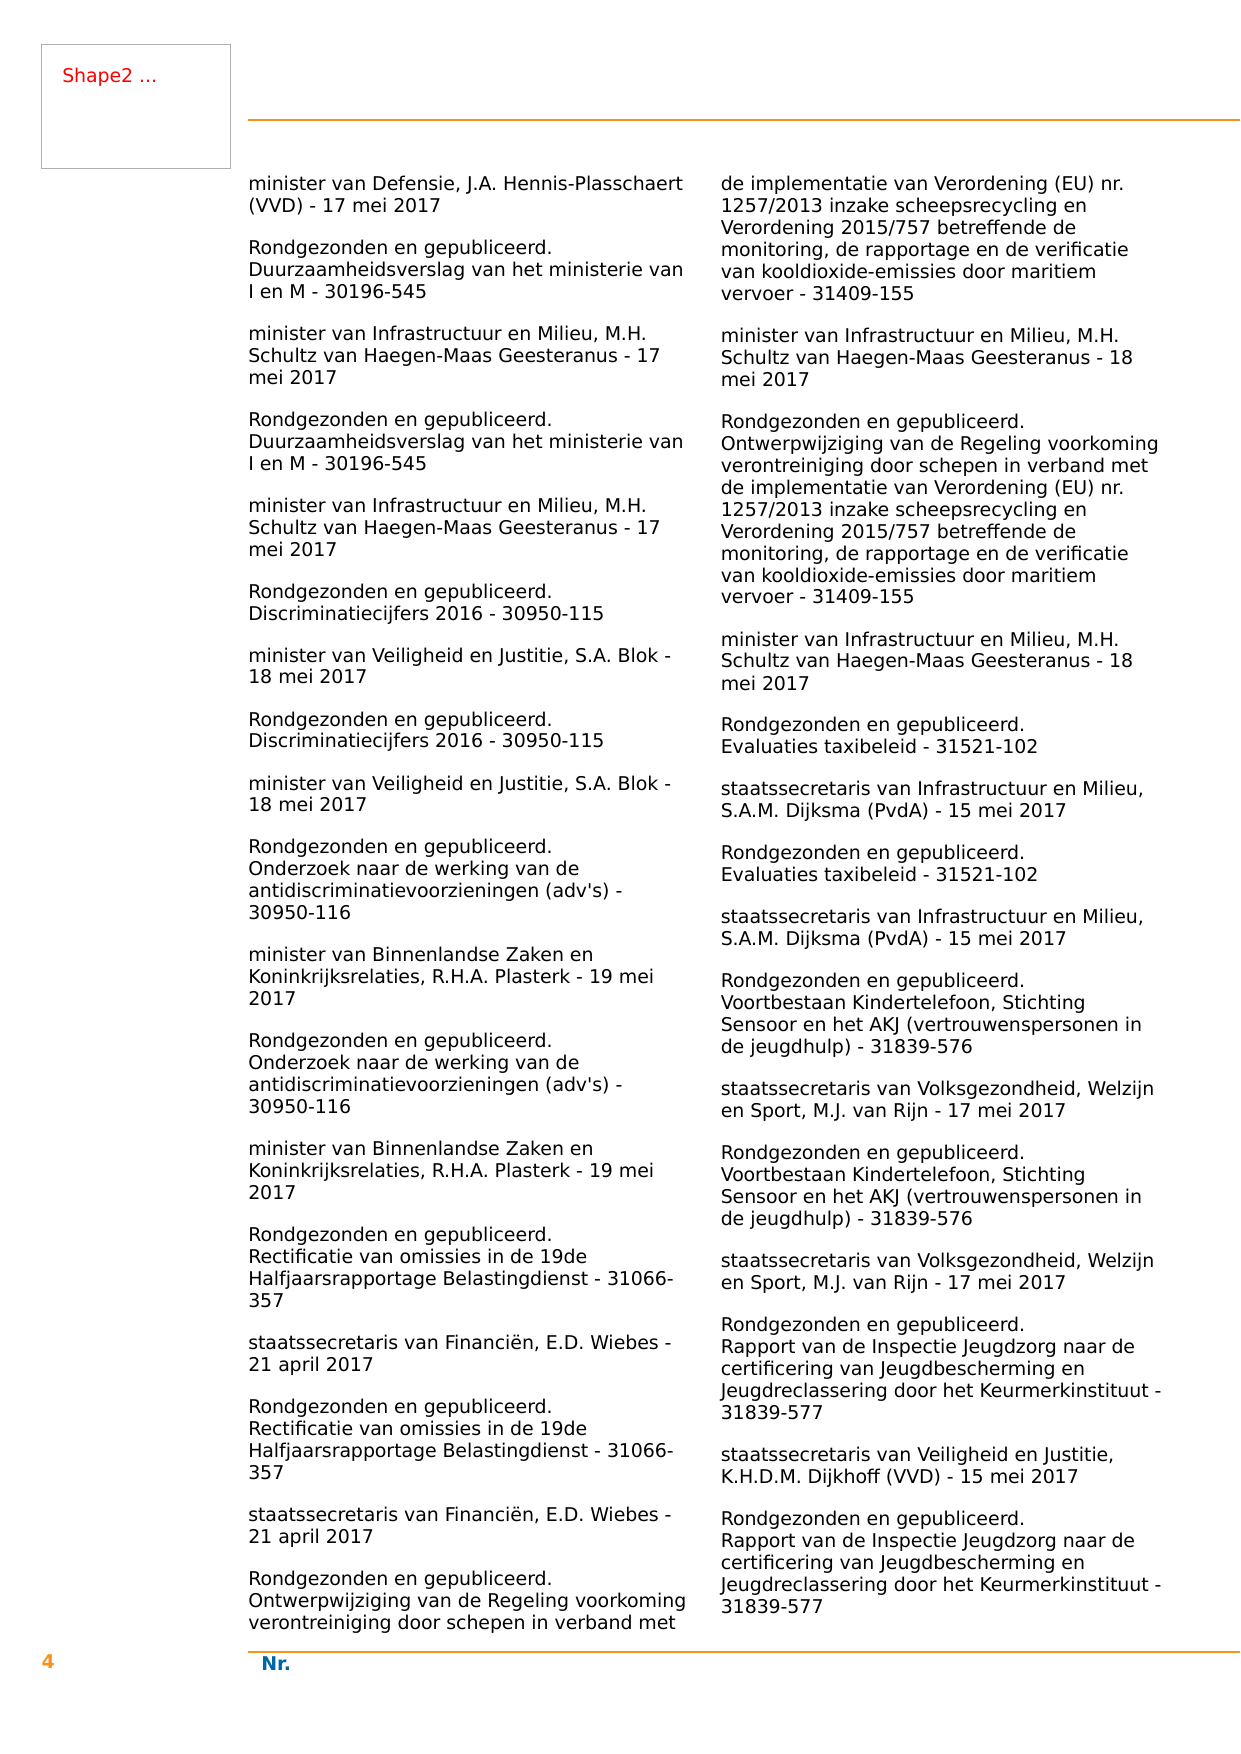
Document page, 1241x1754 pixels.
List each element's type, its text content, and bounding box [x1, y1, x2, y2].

text Rapport van de Inspectie Jeugdzorg naar de certificering van Jeugdbescherming en Jeugdreclassering door het Keurmerkinstituut - 31839-577 [721, 1530, 1163, 1618]
text Rectificatie van omissies in de 19de Halfjaarsrapportage Belastingdienst - 31066-357 [248, 1246, 691, 1312]
text Rondgezonden en gepubliceerd. [721, 1142, 1163, 1164]
text Voortbestaan Kindertelefoon, Stichting Sensoor en het AKJ (vertrouwenspersonen in de jeugdhulp) - 31839-576 [721, 1164, 1163, 1230]
text Rondgezonden en gepubliceerd. [721, 714, 1163, 736]
text Duurzaamheidsverslag van het ministerie van I en M - 30196-545 [248, 431, 691, 474]
text Voortbestaan Kindertelefoon, Stichting Sensoor en het AKJ (vertrouwenspersonen in de jeugdhulp) - 31839-576 [721, 992, 1163, 1058]
text Rondgezonden en gepubliceerd. [248, 581, 691, 602]
text Discriminatiecijfers 2016 - 30950-115 [248, 602, 691, 624]
text minister van Binnenlandse Zaken en Koninkrijksrelaties, R.H.A. Plasterk - 19 mei 2017 [248, 944, 691, 1010]
text Duurzaamheidsverslag van het ministerie van I en M - 30196-545 [248, 259, 691, 303]
text Rapport van de Inspectie Jeugdzorg naar de certificering van Jeugdbescherming en Jeugdreclassering door het Keurmerkinstituut - 31839-577 [721, 1336, 1163, 1424]
text minister van Veiligheid en Justitie, S.A. Blok - 18 mei 2017 [248, 644, 691, 688]
text minister van Infrastructuur en Milieu, M.H. Schultz van Haegen-Maas Geesteranus - 18 mei 2017 [721, 628, 1163, 694]
text minister van Veiligheid en Justitie, S.A. Blok - 18 mei 2017 [248, 772, 691, 816]
text Rondgezonden en gepubliceerd. [721, 970, 1163, 992]
text Onderzoek naar de werking van de antidiscriminatievoorzieningen (adv's) - 30950-116 [248, 1052, 691, 1118]
text Rondgezonden en gepubliceerd. [721, 842, 1163, 864]
text Rondgezonden en gepubliceerd. [248, 1030, 691, 1052]
text staatssecretaris van Infrastructuur en Milieu, S.A.M. Dijksma (PvdA) - 15 mei 2017 [721, 906, 1163, 950]
text staatssecretaris van Veiligheid en Justitie, K.H.D.M. Dijkhoff (VVD) - 15 mei 2017 [721, 1444, 1163, 1488]
text Rondgezonden en gepubliceerd. [248, 708, 691, 730]
text Evaluaties taxibeleid - 31521-102 [721, 736, 1163, 758]
text Rondgezonden en gepubliceerd. [721, 411, 1163, 433]
text Ontwerpwijziging van de Regeling voorkoming verontreiniging door schepen in verband met de implementatie van Verordening (EU) nr. 1257/2013 inzake scheepsrecycling en Verordening 2015/757 betreffende de monitoring, de rapportage en de verificatie van kooldioxide-emissies door maritiem vervoer - 31409-155 [721, 433, 1163, 608]
text Rondgezonden en gepubliceerd. [248, 1568, 691, 1590]
text staatssecretaris van Volksgezondheid, Welzijn en Sport, M.J. van Rijn - 17 mei 2017 [721, 1250, 1163, 1294]
text Ontwerpwijziging van de Regeling voorkoming verontreiniging door schepen in verband met [248, 1590, 691, 1634]
text staatssecretaris van Volksgezondheid, Welzijn en Sport, M.J. van Rijn - 17 mei 2017 [721, 1078, 1163, 1122]
text minister van Infrastructuur en Milieu, M.H. Schultz van Haegen-Maas Geesteranus - 18 mei 2017 [721, 325, 1163, 391]
text Discriminatiecijfers 2016 - 30950-115 [248, 730, 691, 752]
text de implementatie van Verordening (EU) nr. 1257/2013 inzake scheepsrecycling en Verordening 2015/757 betreffende de monitoring, de rapportage en de verificatie van kooldioxide-emissies door maritiem vervoer - 31409-155 [721, 173, 1163, 305]
text Rectificatie van omissies in de 19de Halfjaarsrapportage Belastingdienst - 31066-357 [248, 1418, 691, 1484]
text Rondgezonden en gepubliceerd. [248, 237, 691, 259]
text Rondgezonden en gepubliceerd. [248, 409, 691, 431]
text Onderzoek naar de werking van de antidiscriminatievoorzieningen (adv's) - 30950-116 [248, 858, 691, 924]
text minister van Binnenlandse Zaken en Koninkrijksrelaties, R.H.A. Plasterk - 19 mei 2017 [248, 1138, 691, 1204]
text Rondgezonden en gepubliceerd. [248, 1224, 691, 1246]
text staatssecretaris van Financiën, E.D. Wiebes - 21 april 2017 [248, 1504, 691, 1548]
text Evaluaties taxibeleid - 31521-102 [721, 864, 1163, 886]
text Rondgezonden en gepubliceerd. [248, 836, 691, 858]
text staatssecretaris van Infrastructuur en Milieu, S.A.M. Dijksma (PvdA) - 15 mei 2017 [721, 778, 1163, 822]
text Rondgezonden en gepubliceerd. [248, 1396, 691, 1418]
text minister van Infrastructuur en Milieu, M.H. Schultz van Haegen-Maas Geesteranus - 17 mei 2017 [248, 494, 691, 561]
text minister van Infrastructuur en Milieu, M.H. Schultz van Haegen-Maas Geesteranus - 17 mei 2017 [248, 323, 691, 389]
text Rondgezonden en gepubliceerd. [721, 1314, 1163, 1336]
text Rondgezonden en gepubliceerd. [721, 1508, 1163, 1530]
text minister van Defensie, J.A. Hennis-Plasschaert (VVD) - 17 mei 2017 [248, 173, 691, 217]
text staatssecretaris van Financiën, E.D. Wiebes - 21 april 2017 [248, 1332, 691, 1376]
